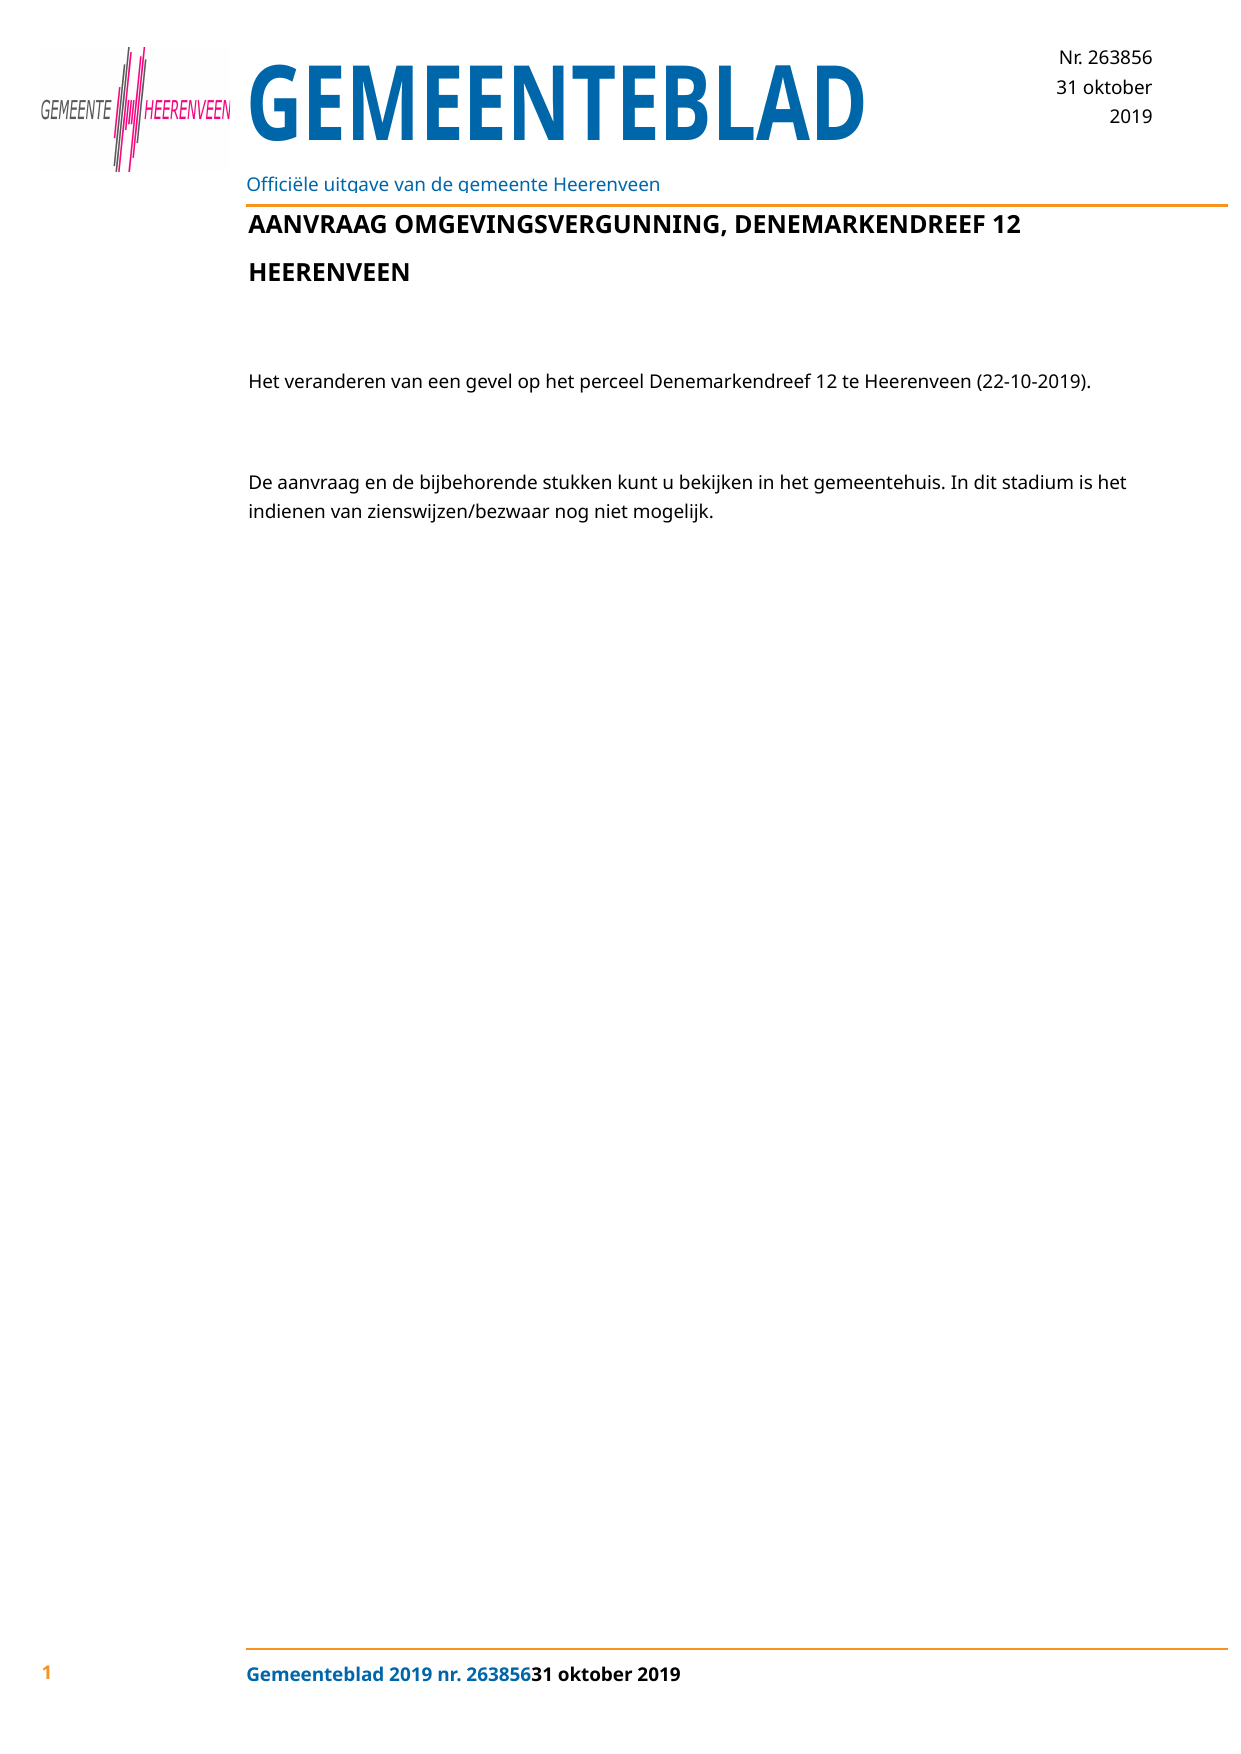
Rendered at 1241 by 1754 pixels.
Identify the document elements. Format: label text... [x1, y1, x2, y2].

text AANVRAAG OMGEVINGSVERGUNNING, DENEMARKENDREEF 12 HEERENVEEN [248, 207, 1152, 288]
text De aanvraag en de bijbehorende stukken kunt u bekijken in het gemeentehuis. In dit stadium is het indienen van zienswijzen/bezwaar nog niet mogelijk. [248, 469, 1152, 524]
text Het veranderen van een gevel op het perceel Denemarkendreef 12 te Heerenveen (22-10-2019). [248, 368, 1152, 394]
picture [41, 47, 231, 172]
